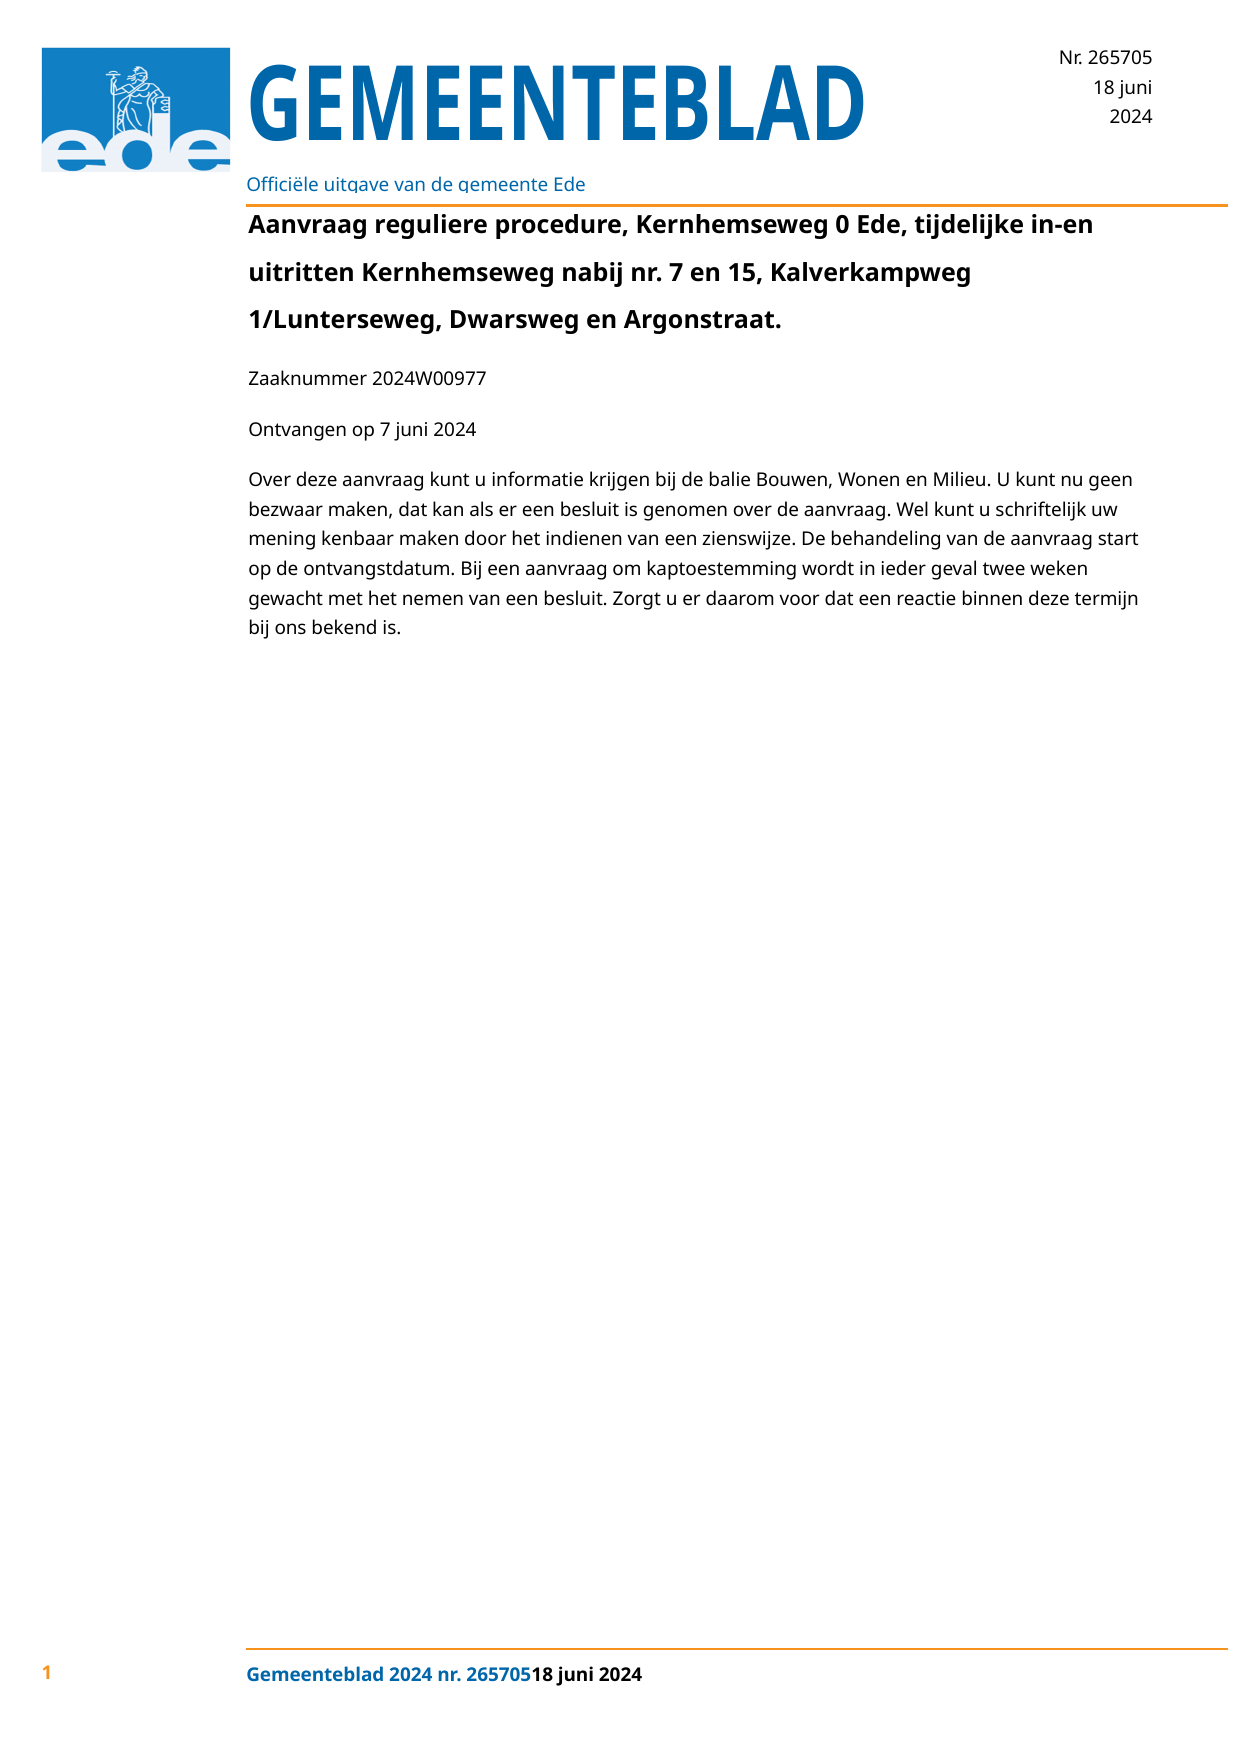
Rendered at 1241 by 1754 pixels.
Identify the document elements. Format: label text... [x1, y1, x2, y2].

text Aanvraag reguliere procedure, Kernhemseweg 0 Ede, tijdelijke in-en uitritten Kernhemseweg nabij nr. 7 en 15, Kalverkampweg 1/Lunterseweg, Dwarsweg en Argonstraat. [248, 207, 1152, 336]
picture [41, 47, 231, 172]
text Over deze aanvraag kunt u informatie krijgen bij de balie Bouwen, Wonen en Milieu. U kunt nu geen bezwaar maken, dat kan als er een besluit is genomen over de aanvraag. Wel kunt u schriftelijk uw mening kenbaar maken door het indienen van een zienswijze. De behandeling van de aanvraag start op de ontvangstdatum. Bij een aanvraag om kaptoestemming wordt in ieder geval twee weken gewacht met het nemen van een besluit. Zorgt u er daarom voor dat een reactie binnen deze termijn bij ons bekend is. [248, 466, 1152, 640]
text Ontvangen op 7 juni 2024 [248, 416, 1152, 442]
text Zaaknummer 2024W00977 [248, 366, 1152, 391]
